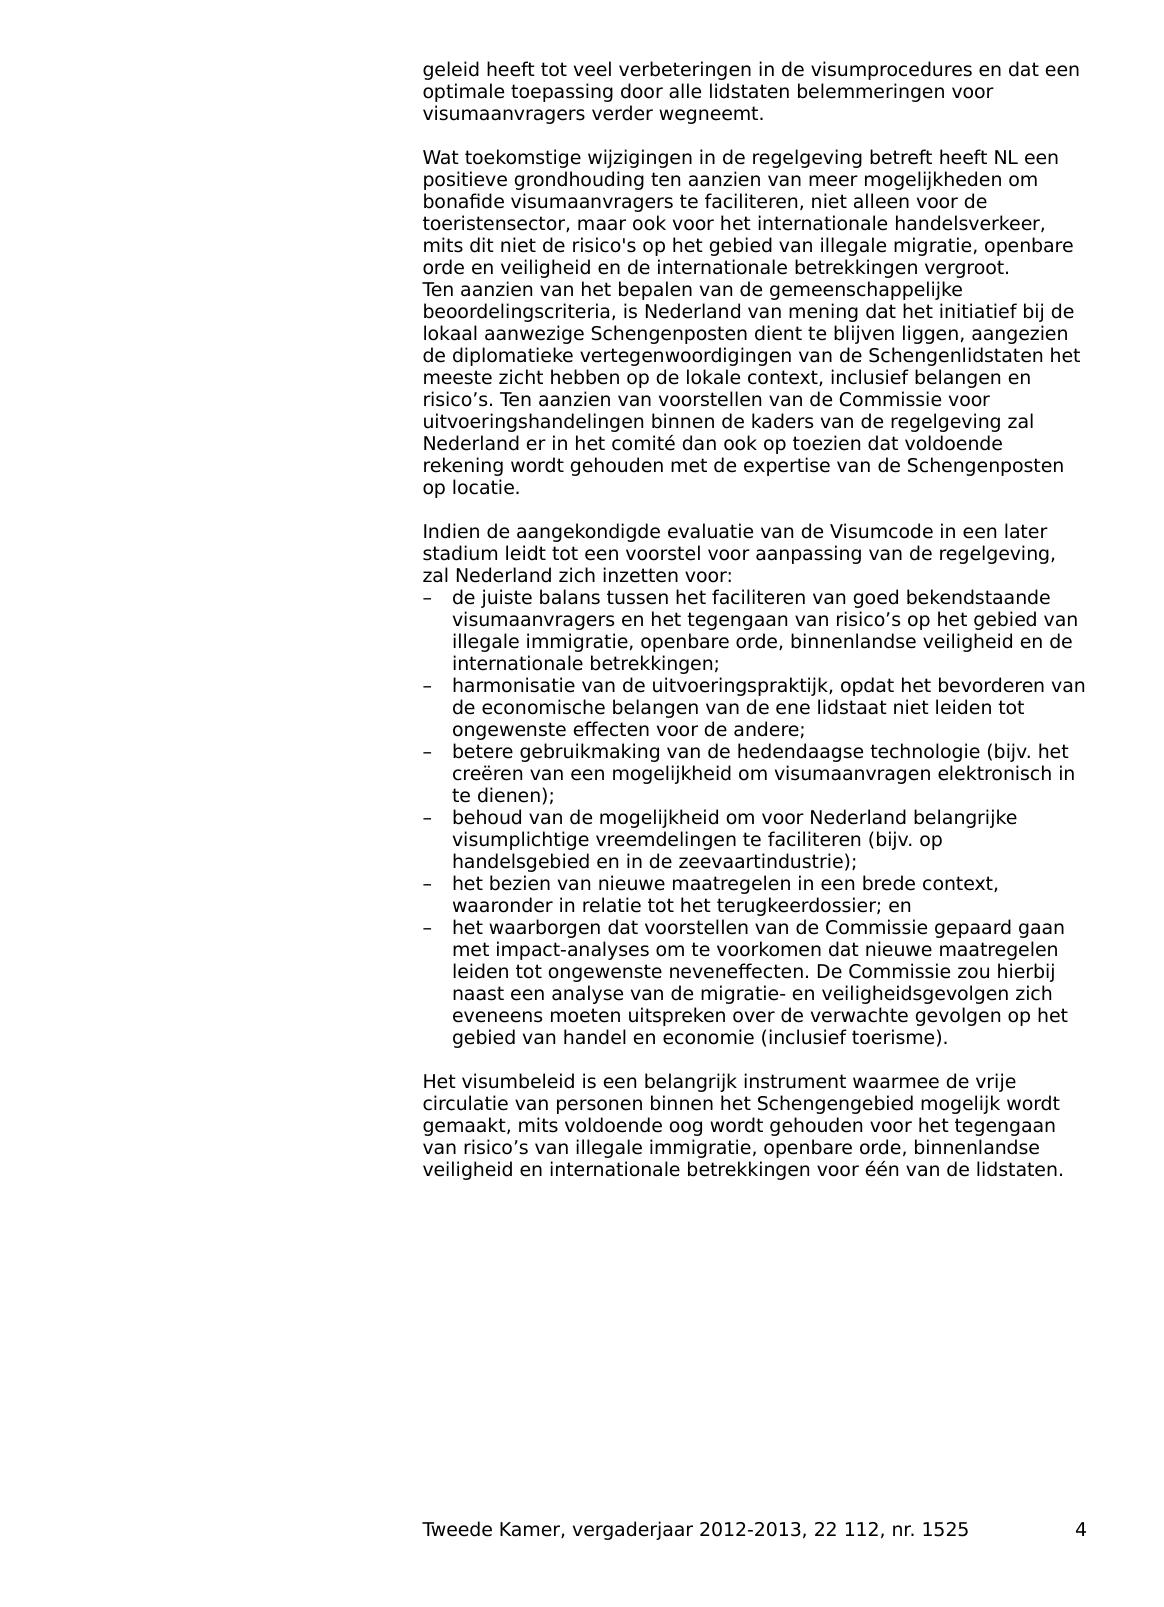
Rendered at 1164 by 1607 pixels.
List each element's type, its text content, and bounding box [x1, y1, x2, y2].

text Ten aanzien van het bepalen van de gemeenschappelijke beoordelingscriteria, is Nederland van mening dat het initiatief bij de lokaal aanwezige Schengenposten dient te blijven liggen, aangezien de diplomatieke vertegenwoordigingen van de Schengenlidstaten het meeste zicht hebben op de lokale context, inclusief belangen en risico’s. Ten aanzien van voorstellen van de Commissie voor uitvoeringshandelingen binnen de kaders van de regelgeving zal Nederland er in het comité dan ook op toezien dat voldoende rekening wordt gehouden met de expertise van de Schengenposten op locatie. [422, 279, 1087, 499]
text – behoud van de mogelijkheid om voor Nederland belangrijke visumplichtige vreemdelingen te faciliteren (bijv. op handelsgebied en in de zeevaartindustrie); [422, 807, 1087, 873]
text – het bezien van nieuwe maatregelen in een brede context, waaronder in relatie tot het terugkeerdossier; en [422, 873, 1087, 917]
text – betere gebruikmaking van de hedendaagse technologie (bijv. het creëren van een mogelijkheid om visumaanvragen elektronisch in te dienen); [422, 741, 1087, 807]
text Wat toekomstige wijzigingen in de regelgeving betreft heeft NL een positieve grondhouding ten aanzien van meer mogelijkheden om bonafide visumaanvragers te faciliteren, niet alleen voor de toeristensector, maar ook voor het internationale handelsverkeer, mits dit niet de risico's op het gebied van illegale migratie, openbare orde en veiligheid en de internationale betrekkingen vergroot. [422, 147, 1087, 279]
text geleid heeft tot veel verbeteringen in de visumprocedures en dat een optimale toepassing door alle lidstaten belemmeringen voor visumaanvragers verder wegneemt. [422, 59, 1087, 125]
text – het waarborgen dat voorstellen van de Commissie gepaard gaan met impact-analyses om te voorkomen dat nieuwe maatregelen leiden tot ongewenste neveneffecten. De Commissie zou hierbij naast een analyse van de migratie- en veiligheidsgevolgen zich eveneens moeten uitspreken over de verwachte gevolgen op het gebied van handel en economie (inclusief toerisme). [422, 917, 1087, 1048]
text Het visumbeleid is een belangrijk instrument waarmee de vrije circulatie van personen binnen het Schengengebied mogelijk wordt gemaakt, mits voldoende oog wordt gehouden voor het tegengaan van risico’s van illegale immigratie, openbare orde, binnenlandse veiligheid en internationale betrekkingen voor één van de lidstaten. [422, 1071, 1087, 1181]
text Indien de aangekondigde evaluatie van de Visumcode in een later stadium leidt tot een voorstel voor aanpassing van de regelgeving, zal Nederland zich inzetten voor: [422, 521, 1087, 587]
text – harmonisatie van de uitvoeringspraktijk, opdat het bevorderen van de economische belangen van de ene lidstaat niet leiden tot ongewenste effecten voor de andere; [422, 675, 1087, 741]
text – de juiste balans tussen het faciliteren van goed bekendstaande visumaanvragers en het tegengaan van risico’s op het gebied van illegale immigratie, openbare orde, binnenlandse veiligheid en de internationale betrekkingen; [422, 587, 1087, 675]
